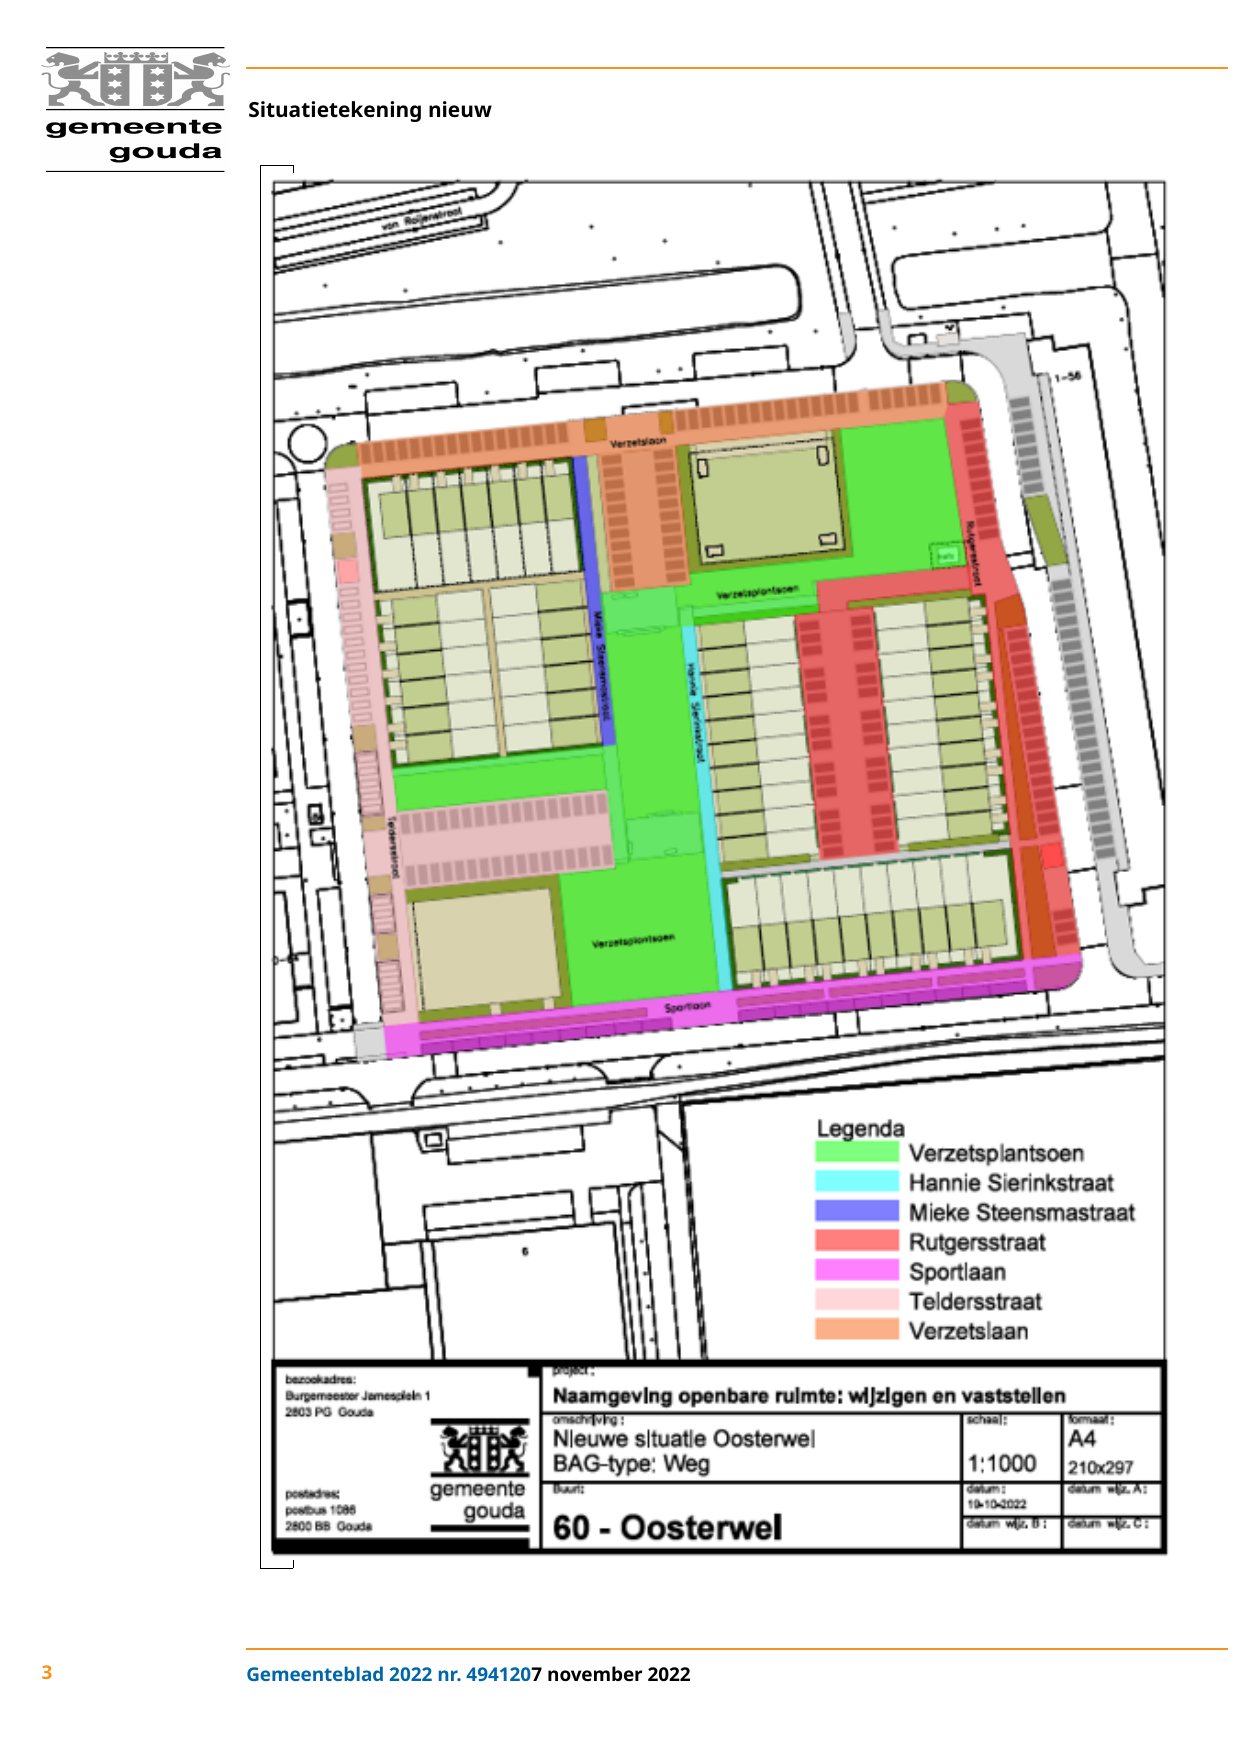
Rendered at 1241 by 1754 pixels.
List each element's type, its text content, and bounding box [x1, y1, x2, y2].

picture [41, 47, 231, 172]
picture [268, 173, 1173, 1560]
text Situatietekening nieuw [248, 95, 1152, 123]
